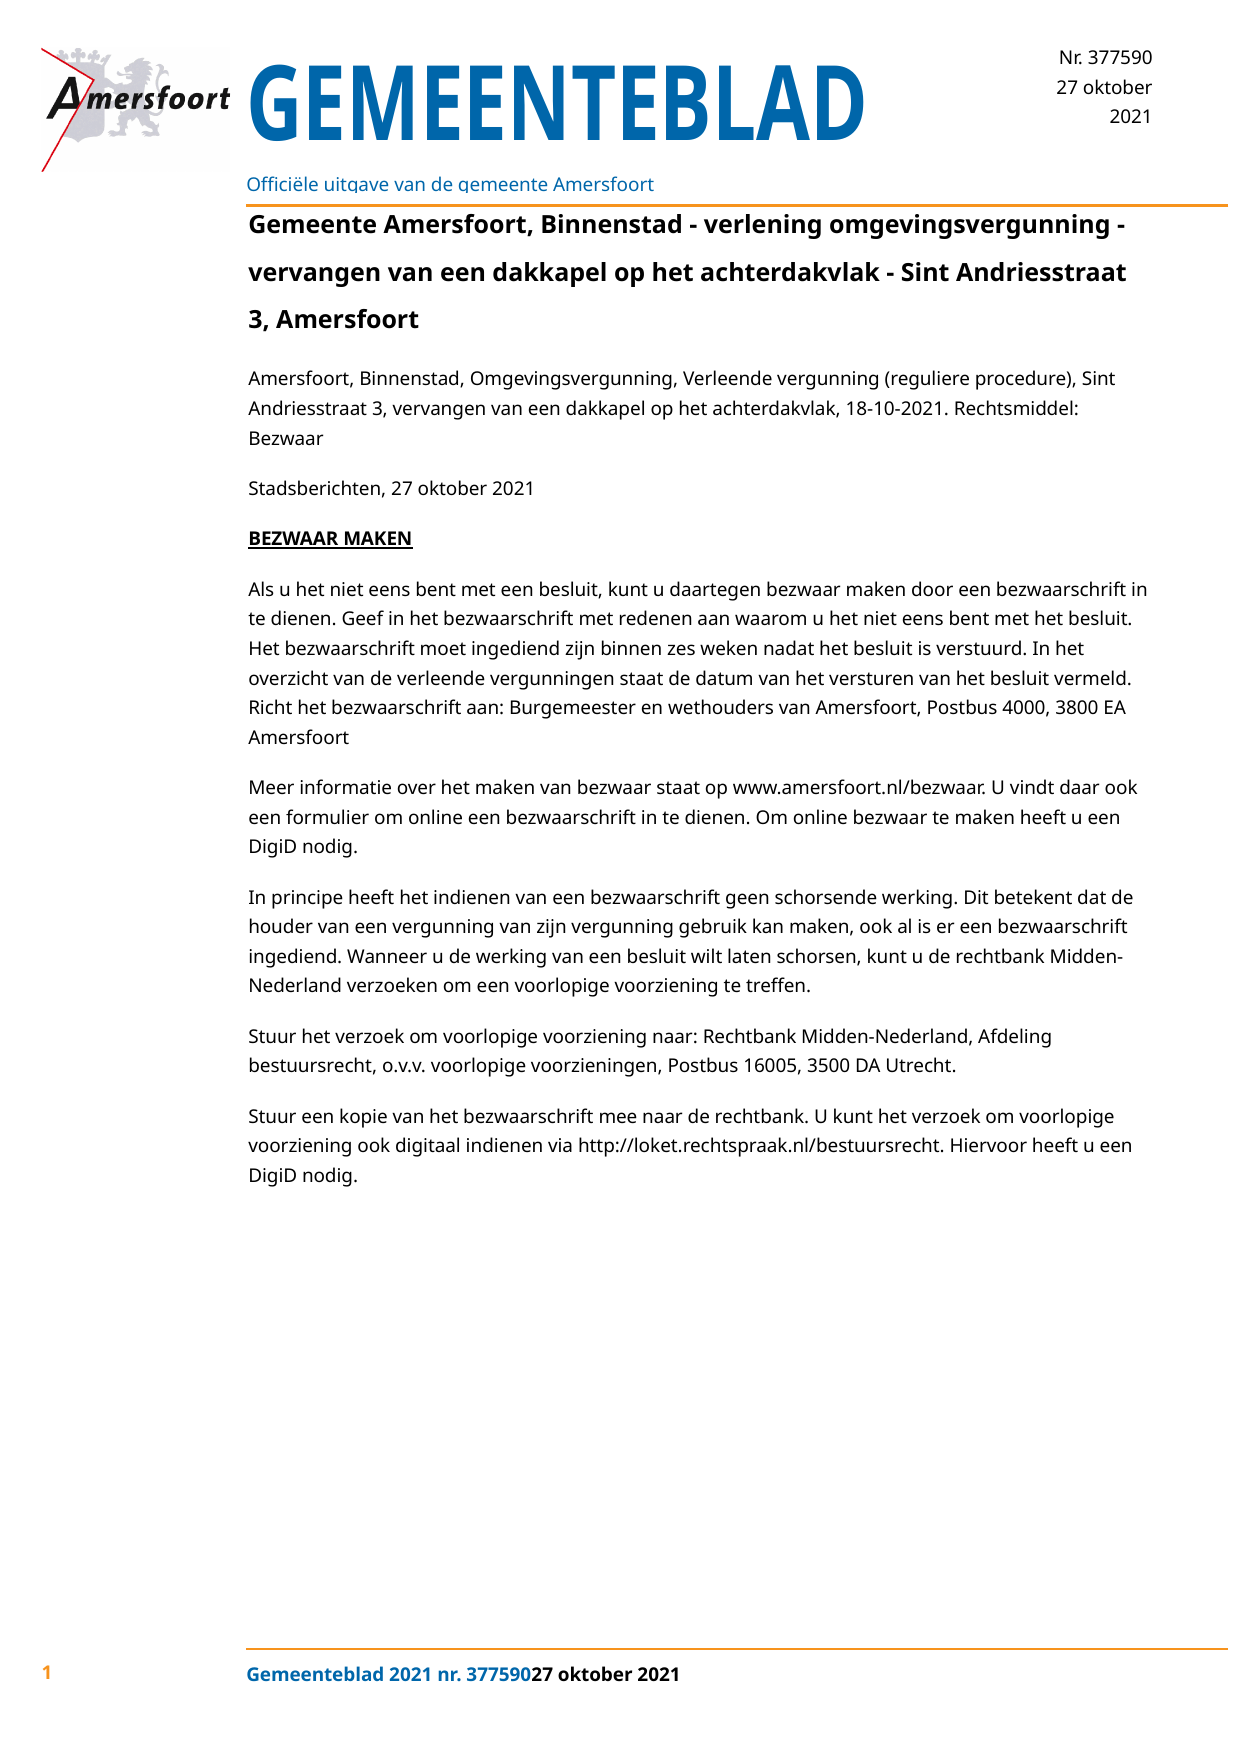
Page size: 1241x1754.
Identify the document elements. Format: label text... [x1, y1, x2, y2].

text Gemeente Amersfoort, Binnenstad - verlening omgevingsvergunning - vervangen van een dakkapel op het achterdakvlak - Sint Andriesstraat 3, Amersfoort [248, 207, 1152, 336]
text In principe heeft het indienen van een bezwaarschrift geen schorsende werking. Dit betekent dat de houder van een vergunning van zijn vergunning gebruik kan maken, ook al is er een bezwaarschrift ingediend. Wanneer u de werking van een besluit wilt laten schorsen, kunt u de rechtbank Midden-Nederland verzoeken om een voorlopige voorziening te treffen. [248, 884, 1152, 998]
picture [41, 47, 231, 172]
text Stuur een kopie van het bezwaarschrift mee naar de rechtbank. U kunt het verzoek om voorlopige voorziening ook digitaal indienen via http://loket.rechtspraak.nl/bestuursrecht. Hiervoor heeft u een DigiD nodig. [248, 1103, 1152, 1188]
text Stuur het verzoek om voorlopige voorziening naar: Rechtbank Midden-Nederland, Afdeling bestuursrecht, o.v.v. voorlopige voorzieningen, Postbus 16005, 3500 DA Utrecht. [248, 1023, 1152, 1078]
text Als u het niet eens bent met een besluit, kunt u daartegen bezwaar maken door een bezwaarschrift in te dienen. Geef in het bezwaarschrift met redenen aan waarom u het niet eens bent met het besluit. Het bezwaarschrift moet ingediend zijn binnen zes weken nadat het besluit is verstuurd. In het overzicht van de verleende vergunningen staat de datum van het versturen van het besluit vermeld. Richt het bezwaarschrift aan: Burgemeester en wethouders van Amersfoort, Postbus 4000, 3800 EA Amersfoort [248, 576, 1152, 749]
text Meer informatie over het maken van bezwaar staat op www.amersfoort.nl/bezwaar. U vindt daar ook een formulier om online een bezwaarschrift in te dienen. Om online bezwaar te maken heeft u een DigiD nodig. [248, 774, 1152, 859]
text BEZWAAR MAKEN [248, 526, 1152, 551]
text Stadsberichten, 27 oktober 2021 [248, 475, 1152, 501]
text Amersfoort, Binnenstad, Omgevingsvergunning, Verleende vergunning (reguliere procedure), Sint Andriesstraat 3, vervangen van een dakkapel op het achterdakvlak, 18-10-2021. Rechtsmiddel: Bezwaar [248, 366, 1152, 450]
